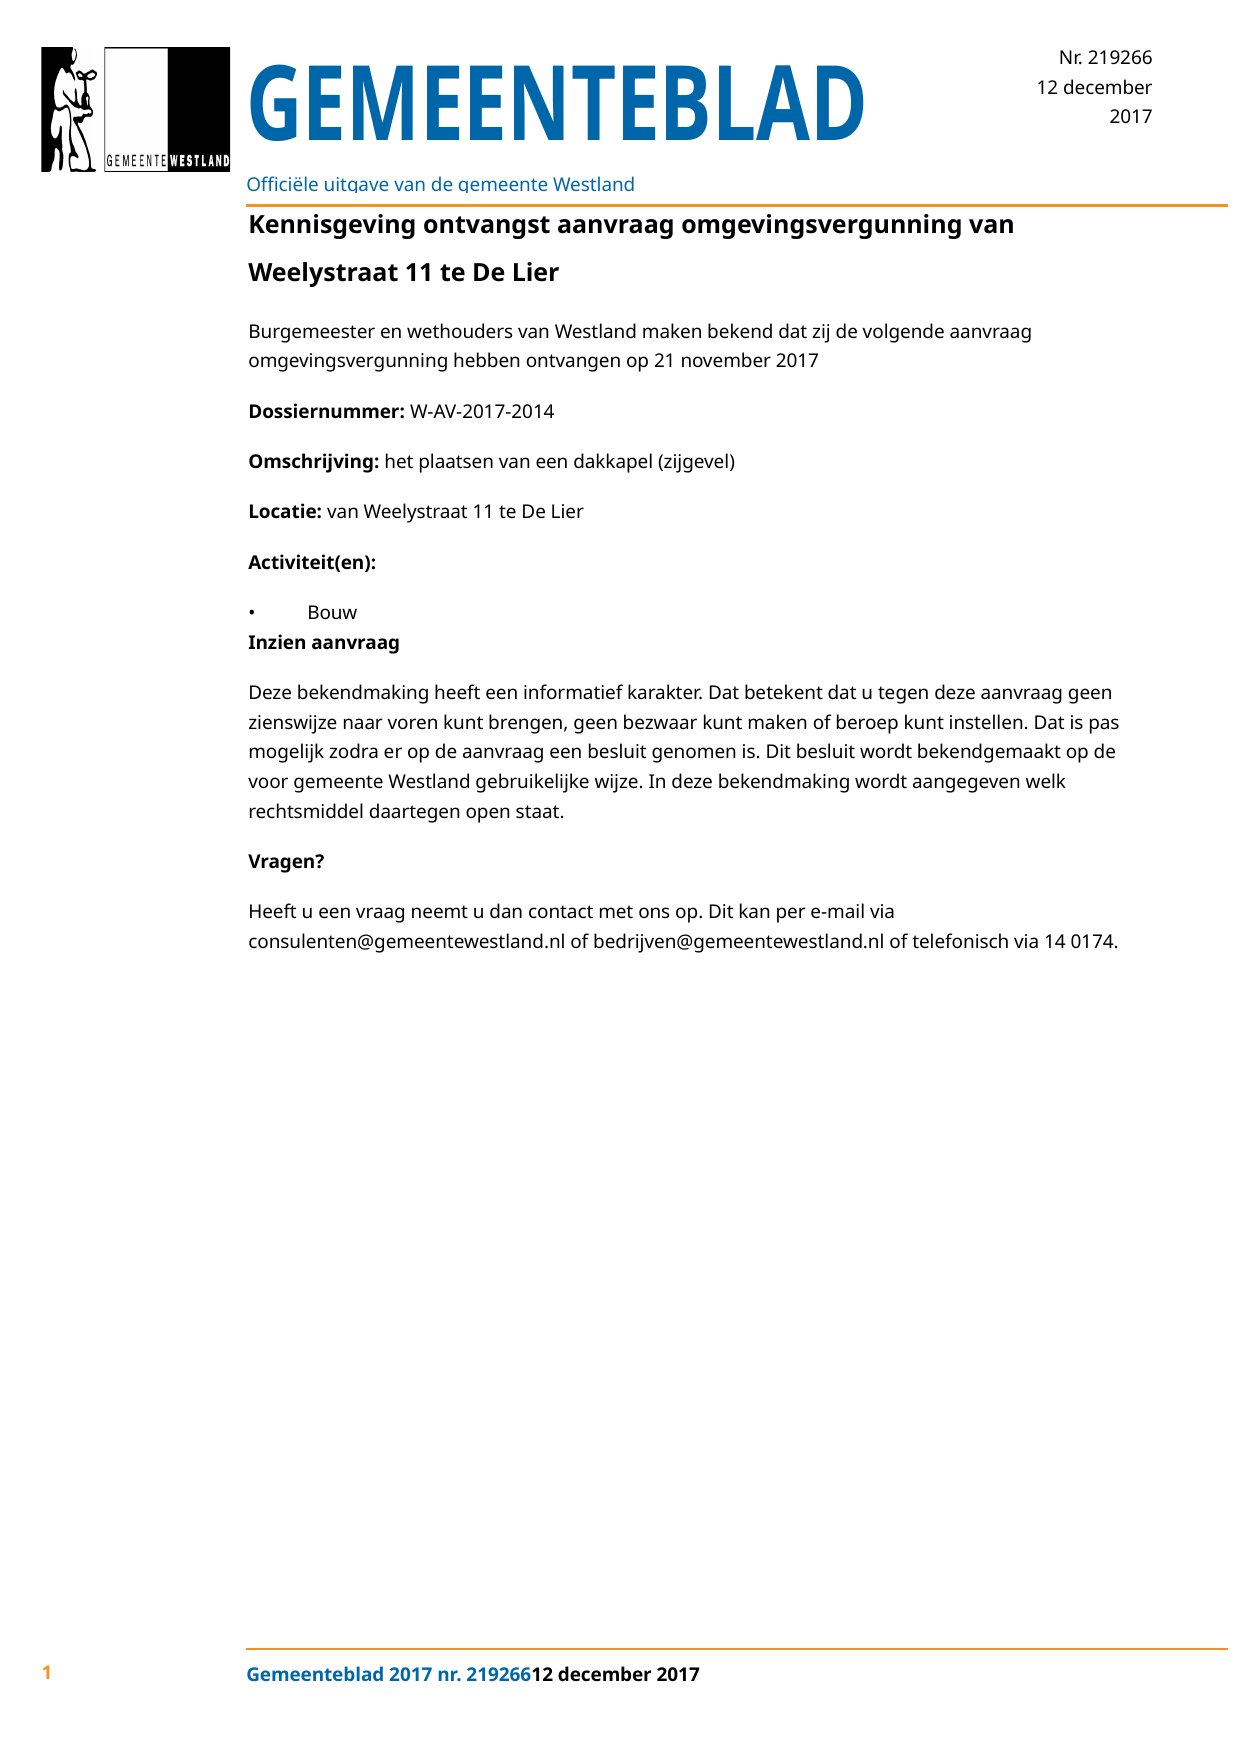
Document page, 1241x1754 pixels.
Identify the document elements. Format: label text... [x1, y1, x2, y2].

list Bouw [248, 599, 1152, 625]
picture [41, 47, 231, 172]
text Dossiernummer: W-AV-2017-2014 [248, 398, 1152, 424]
text Kennisgeving ontvangst aanvraag omgevingsvergunning van Weelystraat 11 te De Lier [248, 207, 1152, 288]
text Activiteit(en): [248, 549, 1152, 575]
text Vragen? [248, 848, 1152, 874]
text Locatie: van Weelystraat 11 te De Lier [248, 499, 1152, 524]
text Omschrijving: het plaatsen van een dakkapel (zijgevel) [248, 448, 1152, 474]
text Deze bekendmaking heeft een informatief karakter. Dat betekent dat u tegen deze aanvraag geen zienswijze naar voren kunt brengen, geen bezwaar kunt maken of beroep kunt instellen. Dat is pas mogelijk zodra er op de aanvraag een besluit genomen is. Dit besluit wordt bekendgemaakt op de voor gemeente Westland gebruikelijke wijze. In deze bekendmaking wordt aangegeven welk rechtsmiddel daartegen open staat. [248, 679, 1152, 824]
text Burgemeester en wethouders van Westland maken bekend dat zij de volgende aanvraag omgevingsvergunning hebben ontvangen op 21 november 2017 [248, 318, 1152, 373]
text Heeft u een vraag neemt u dan contact met ons op. Dit kan per e-mail via consulenten@gemeentewestland.nl of bedrijven@gemeentewestland.nl of telefonisch via 14 0174. [248, 899, 1152, 954]
text Inzien aanvraag [248, 629, 1152, 655]
